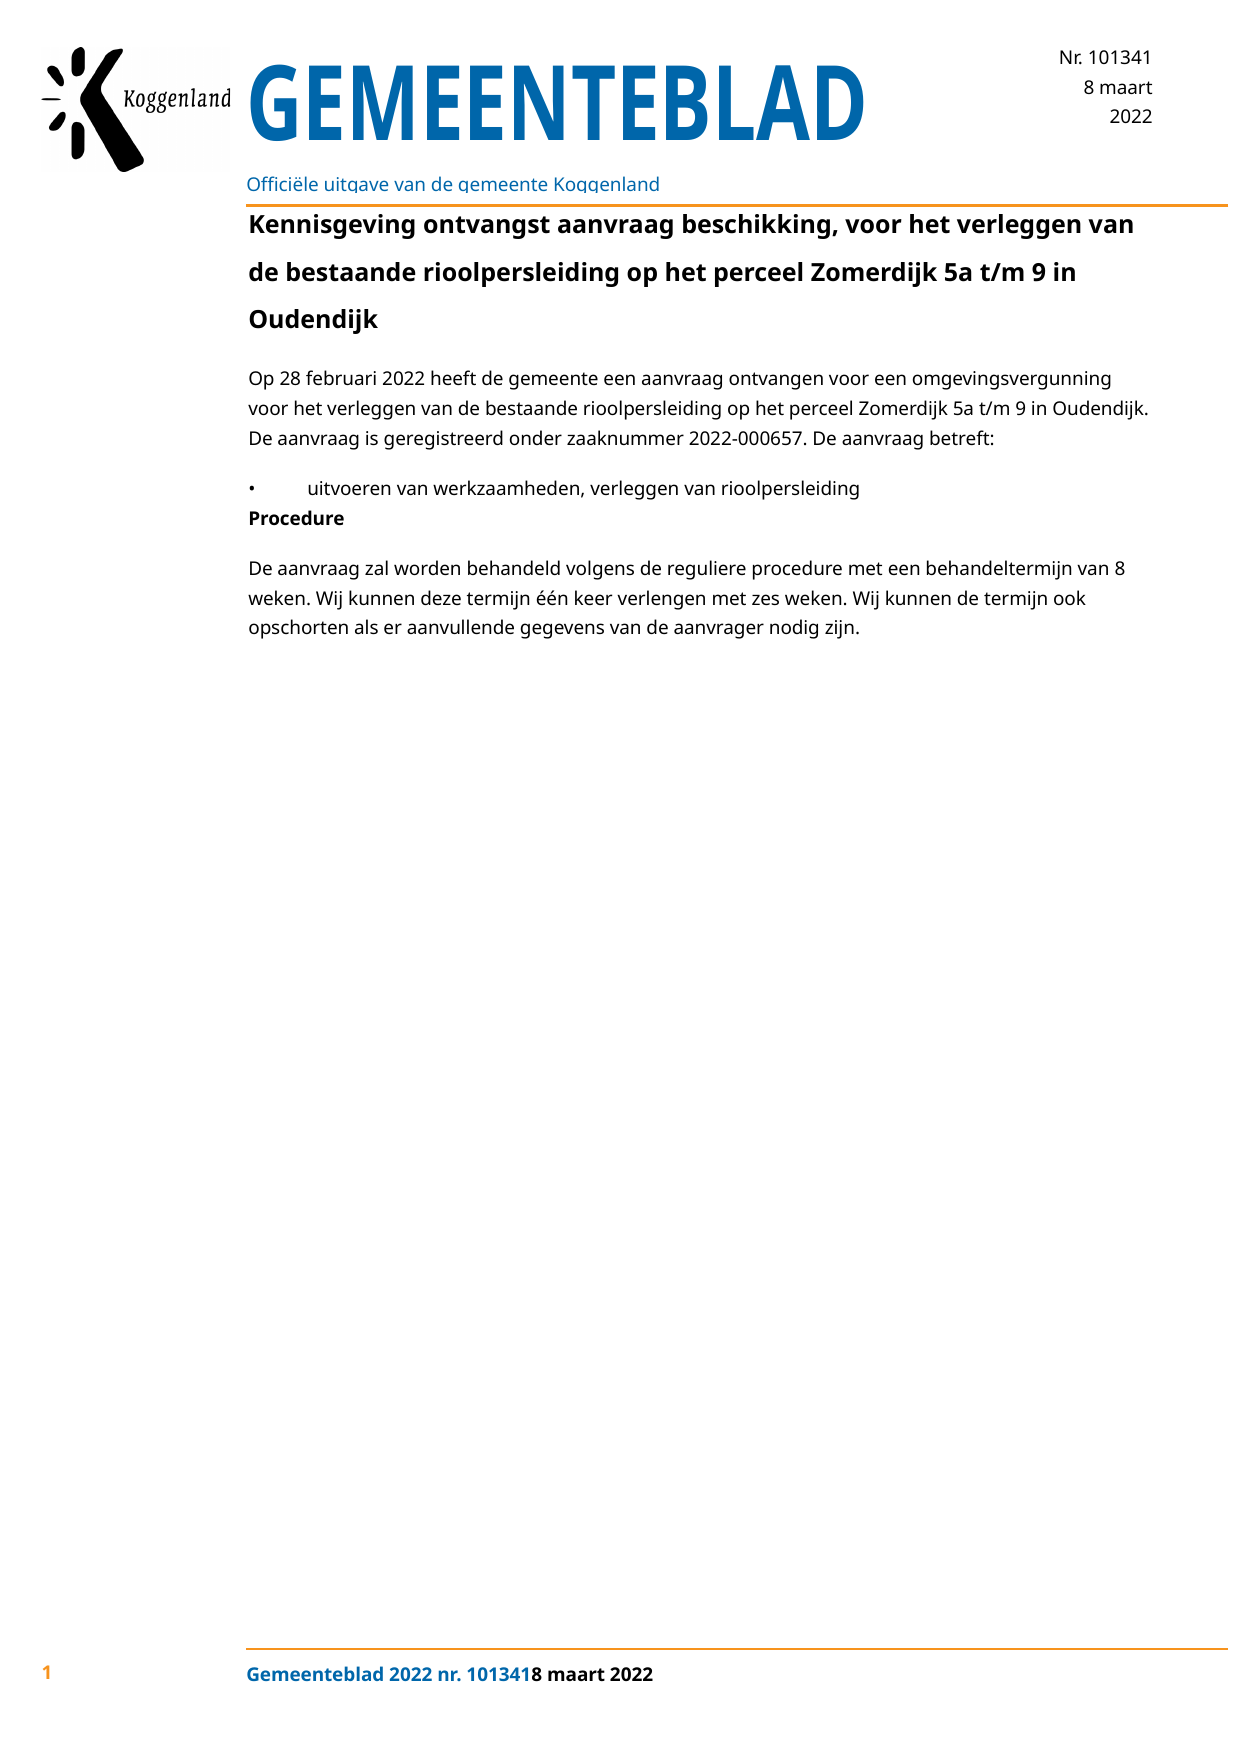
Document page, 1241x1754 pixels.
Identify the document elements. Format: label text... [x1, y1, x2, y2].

list uitvoeren van werkzaamheden, verleggen van rioolpersleiding [248, 475, 1152, 501]
picture [41, 47, 231, 172]
text Op 28 februari 2022 heeft de gemeente een aanvraag ontvangen voor een omgevingsvergunning voor het verleggen van de bestaande rioolpersleiding op het perceel Zomerdijk 5a t/m 9 in Oudendijk. De aanvraag is geregistreerd onder zaaknummer 2022-000657. De aanvraag betreft: [248, 366, 1152, 450]
text Procedure [248, 505, 1152, 530]
text Kennisgeving ontvangst aanvraag beschikking, voor het verleggen van de bestaande rioolpersleiding op het perceel Zomerdijk 5a t/m 9 in Oudendijk [248, 207, 1152, 336]
text De aanvraag zal worden behandeld volgens de reguliere procedure met een behandeltermijn van 8 weken. Wij kunnen deze termijn één keer verlengen met zes weken. Wij kunnen de termijn ook opschorten als er aanvullende gegevens van de aanvrager nodig zijn. [248, 555, 1152, 640]
